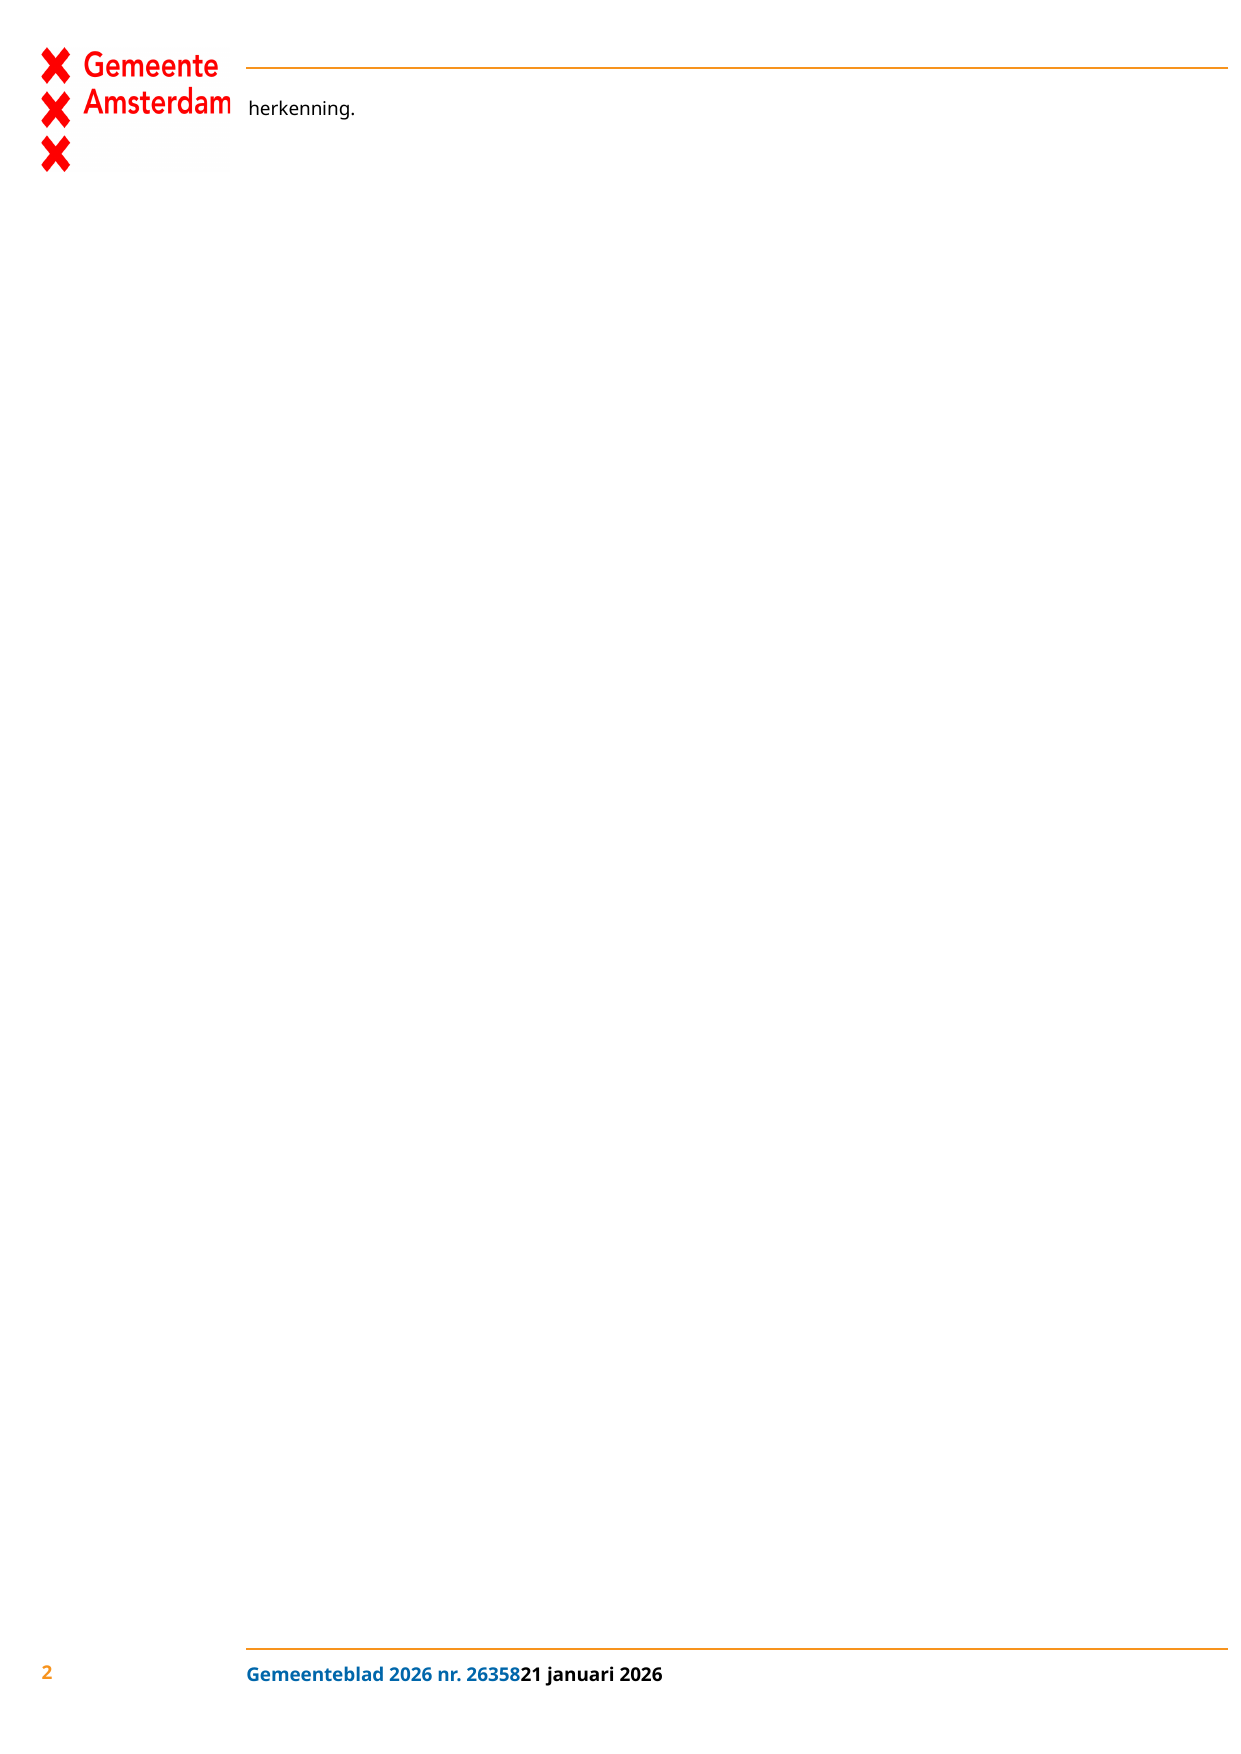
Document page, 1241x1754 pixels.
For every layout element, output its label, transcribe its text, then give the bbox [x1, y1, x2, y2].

picture [41, 47, 231, 172]
text herkenning. [248, 95, 1152, 121]
